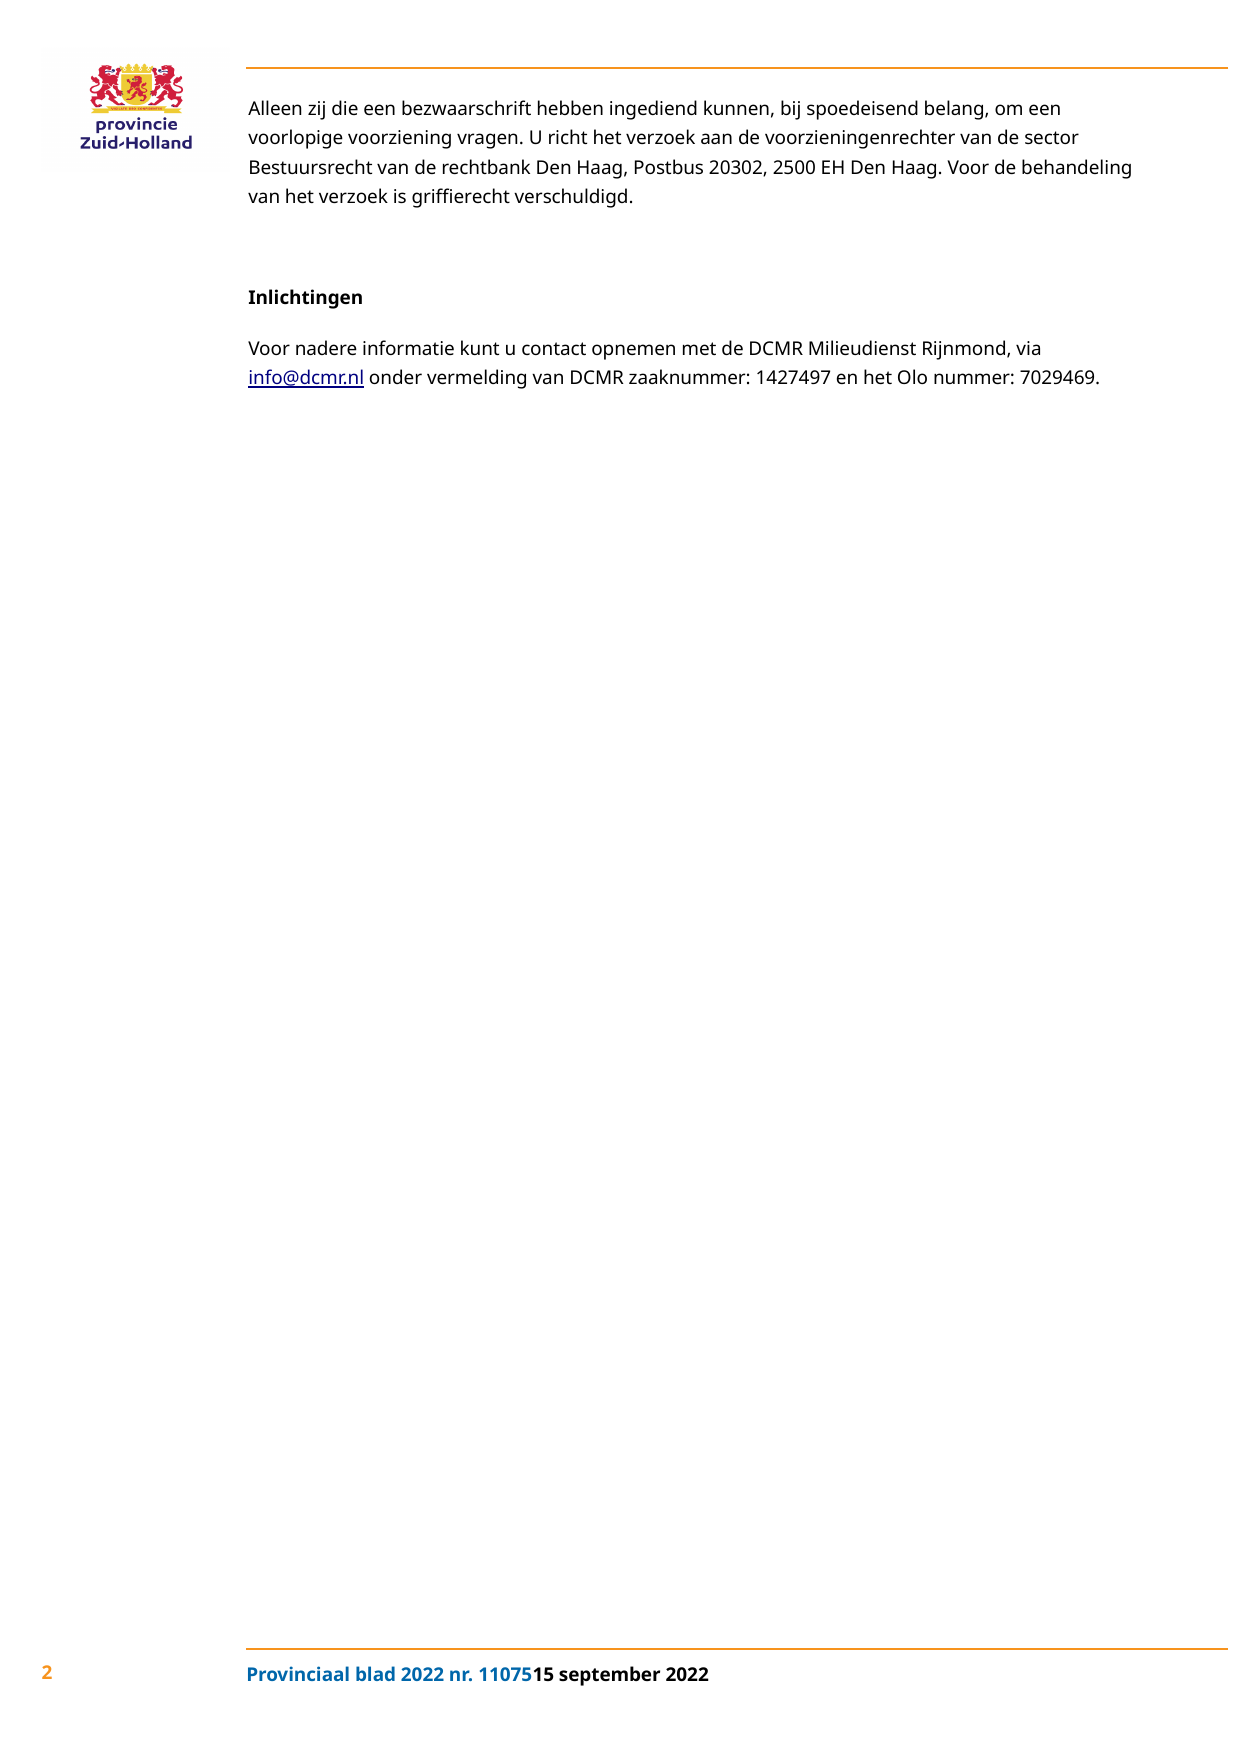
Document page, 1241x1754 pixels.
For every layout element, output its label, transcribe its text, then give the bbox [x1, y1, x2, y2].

picture [41, 47, 231, 172]
text Alleen zij die een bezwaarschrift hebben ingediend kunnen, bij spoedeisend belang, om een voorlopige voorziening vragen. U richt het verzoek aan de voorzieningenrechter van de sector Bestuursrecht van de rechtbank Den Haag, Postbus 20302, 2500 EH Den Haag. Voor de behandeling van het verzoek is griffierecht verschuldigd. [248, 95, 1152, 209]
text Inlichtingen [248, 284, 1152, 310]
text Voor nadere informatie kunt u contact opnemen met de DCMR Milieudienst Rijnmond, via info@dcmr.nl onder vermelding van DCMR zaaknummer: 1427497 en het Olo nummer: 7029469. [248, 335, 1152, 390]
